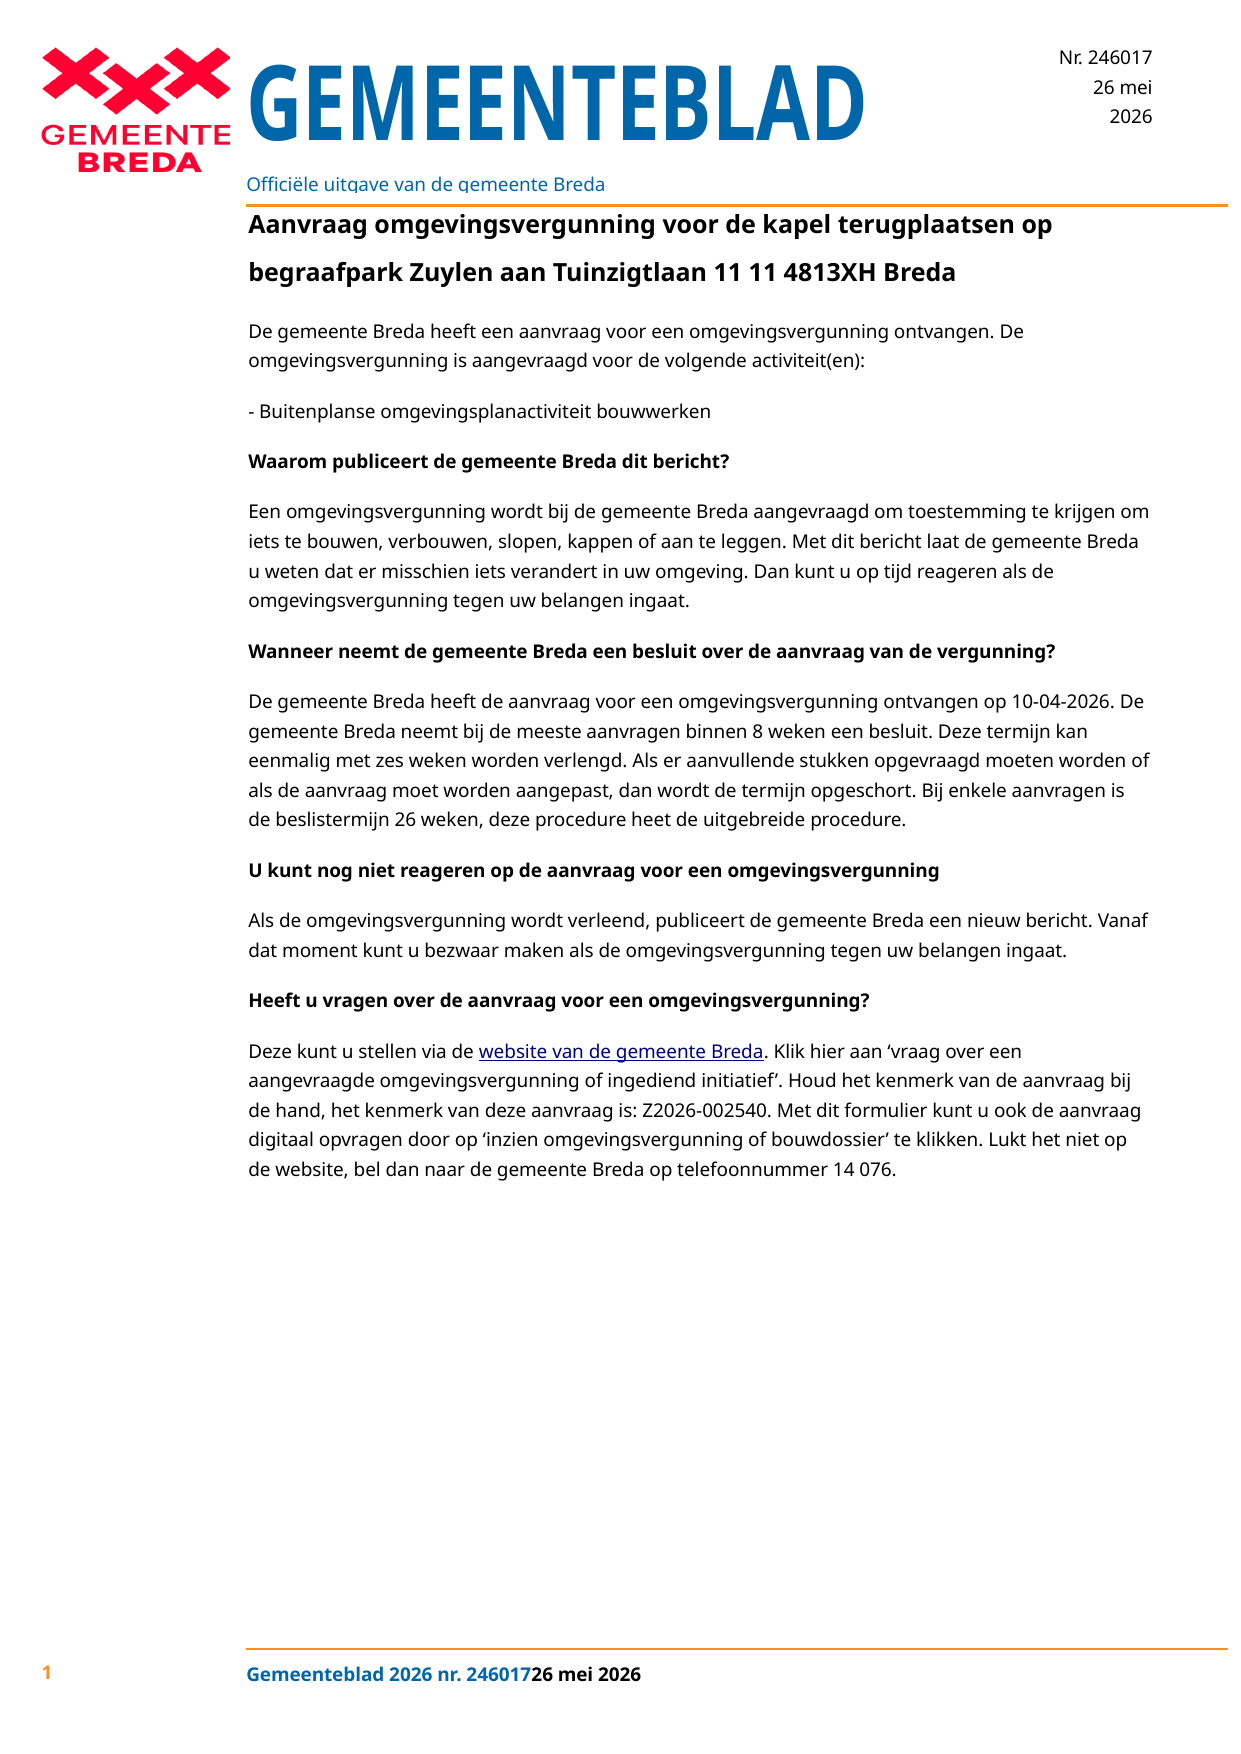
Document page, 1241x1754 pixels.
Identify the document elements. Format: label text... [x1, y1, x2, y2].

text Waarom publiceert de gemeente Breda dit bericht? [248, 448, 1152, 474]
text - Buitenplanse omgevingsplanactiviteit bouwwerken [248, 398, 1152, 424]
text Wanneer neemt de gemeente Breda een besluit over de aanvraag van de vergunning? [248, 638, 1152, 664]
text U kunt nog niet reageren op de aanvraag voor een omgevingsvergunning [248, 857, 1152, 883]
picture [41, 47, 231, 172]
text Deze kunt u stellen via de website van de gemeente Breda. Klik hier aan ‘vraag over een aangevraagde omgevingsvergunning of ingediend initiatief’. Houd het kenmerk van de aanvraag bij de hand, het kenmerk van deze aanvraag is: Z2026-002540. Met dit formulier kunt u ook de aanvraag digitaal opvragen door op ‘inzien omgevingsvergunning of bouwdossier’ te klikken. Lukt het niet op de website, bel dan naar de gemeente Breda op telefoonnummer 14 076. [248, 1038, 1152, 1182]
text Als de omgevingsvergunning wordt verleend, publiceert de gemeente Breda een nieuw bericht. Vanaf dat moment kunt u bezwaar maken als de omgevingsvergunning tegen uw belangen ingaat. [248, 907, 1152, 963]
text Aanvraag omgevingsvergunning voor de kapel terugplaatsen op begraafpark Zuylen aan Tuinzigtlaan 11 11 4813XH Breda [248, 207, 1152, 288]
text Een omgevingsvergunning wordt bij de gemeente Breda aangevraagd om toestemming te krijgen om iets te bouwen, verbouwen, slopen, kappen of aan te leggen. Met dit bericht laat de gemeente Breda u weten dat er misschien iets verandert in uw omgeving. Dan kunt u op tijd reageren als de omgevingsvergunning tegen uw belangen ingaat. [248, 499, 1152, 613]
text De gemeente Breda heeft de aanvraag voor een omgevingsvergunning ontvangen op 10-04-2026. De gemeente Breda neemt bij de meeste aanvragen binnen 8 weken een besluit. Deze termijn kan eenmalig met zes weken worden verlengd. Als er aanvullende stukken opgevraagd moeten worden of als de aanvraag moet worden aangepast, dan wordt de termijn opgeschort. Bij enkele aanvragen is de beslistermijn 26 weken, deze procedure heet de uitgebreide procedure. [248, 688, 1152, 832]
text Heeft u vragen over de aanvraag voor een omgevingsvergunning? [248, 987, 1152, 1013]
text De gemeente Breda heeft een aanvraag voor een omgevingsvergunning ontvangen. De omgevingsvergunning is aangevraagd voor de volgende activiteit(en): [248, 318, 1152, 373]
